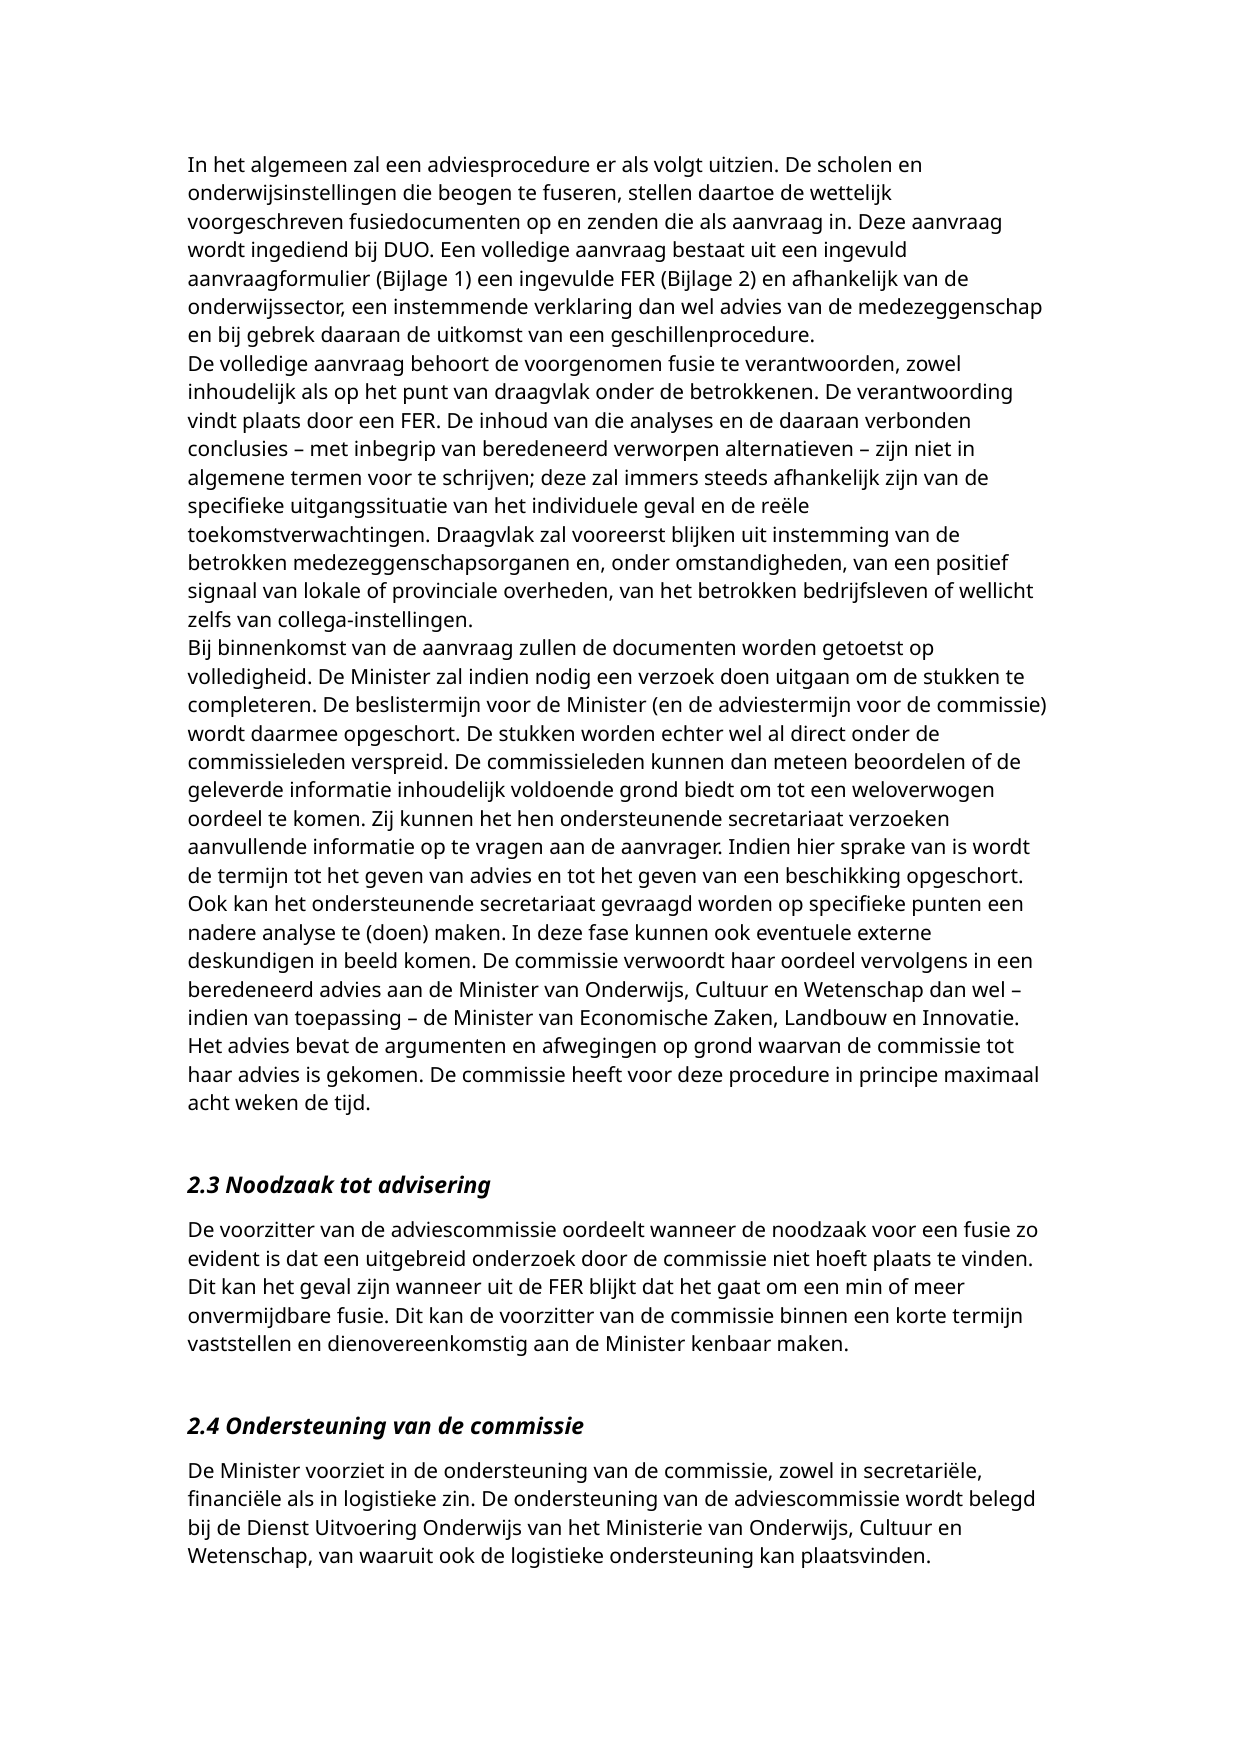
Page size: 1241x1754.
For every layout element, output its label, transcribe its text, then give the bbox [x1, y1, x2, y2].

subtitle 2.4 Ondersteuning van de commissie [187, 1410, 1053, 1441]
text De volledige aanvraag behoort de voorgenomen fusie te verantwoorden, zowel inhoudelijk als op het punt van draagvlak onder de betrokkenen. De verantwoording vindt plaats door een FER. De inhoud van die analyses en de daaraan verbonden conclusies – met inbegrip van beredeneerd verworpen alternatieven – zijn niet in algemene termen voor te schrijven; deze zal immers steeds afhankelijk zijn van de specifieke uitgangssituatie van het individuele geval en de reële toekomstverwachtingen. Draagvlak zal vooreerst blijken uit instemming van de betrokken medezeggenschapsorganen en, onder omstandigheden, van een positief signaal van lokale of provinciale overheden, van het betrokken bedrijfsleven of wellicht zelfs van collega-instellingen. [187, 349, 1053, 633]
text Bij binnenkomst van de aanvraag zullen de documenten worden getoetst op volledigheid. De Minister zal indien nodig een verzoek doen uitgaan om de stukken te completeren. De beslistermijn voor de Minister (en de adviestermijn voor de commissie) wordt daarmee opgeschort. De stukken worden echter wel al direct onder de commissieleden verspreid. De commissieleden kunnen dan meteen beoordelen of de geleverde informatie inhoudelijk voldoende grond biedt om tot een weloverwogen oordeel te komen. Zij kunnen het hen ondersteunende secretariaat verzoeken aanvullende informatie op te vragen aan de aanvrager. Indien hier sprake van is wordt de termijn tot het geven van advies en tot het geven van een beschikking opgeschort. Ook kan het ondersteunende secretariaat gevraagd worden op specifieke punten een nadere analyse te (doen) maken. In deze fase kunnen ook eventuele externe deskundigen in beeld komen. De commissie verwoordt haar oordeel vervolgens in een beredeneerd advies aan de Minister van Onderwijs, Cultuur en Wetenschap dan wel – indien van toepassing – de Minister van Economische Zaken, Landbouw en Innovatie. Het advies bevat de argumenten en afwegingen op grond waarvan de commissie tot haar advies is gekomen. De commissie heeft voor deze procedure in principe maximaal acht weken de tijd. [187, 633, 1053, 1117]
text De voorzitter van de adviescommissie oordeelt wanneer de noodzaak voor een fusie zo evident is dat een uitgebreid onderzoek door de commissie niet hoeft plaats te vinden. Dit kan het geval zijn wanneer uit de FER blijkt dat het gaat om een min of meer onvermijdbare fusie. Dit kan de voorzitter van de commissie binnen een korte termijn vaststellen en dienovereenkomstig aan de Minister kenbaar maken. [187, 1216, 1053, 1358]
subtitle 2.3 Noodzaak tot advisering [187, 1169, 1053, 1201]
text De Minister voorziet in de ondersteuning van de commissie, zowel in secretariële, financiële als in logistieke zin. De ondersteuning van de adviescommissie wordt belegd bij de Dienst Uitvoering Onderwijs van het Ministerie van Onderwijs, Cultuur en Wetenschap, van waaruit ook de logistieke ondersteuning kan plaatsvinden. [187, 1456, 1053, 1570]
text In het algemeen zal een adviesprocedure er als volgt uitzien. De scholen en onderwijsinstellingen die beogen te fuseren, stellen daartoe de wettelijk voorgeschreven fusiedocumenten op en zenden die als aanvraag in. Deze aanvraag wordt ingediend bij DUO. Een volledige aanvraag bestaat uit een ingevuld aanvraagformulier (Bijlage 1) een ingevulde FER (Bijlage 2) en afhankelijk van de onderwijssector, een instemmende verklaring dan wel advies van de medezeggenschap en bij gebrek daaraan de uitkomst van een geschillenprocedure. [187, 150, 1053, 349]
